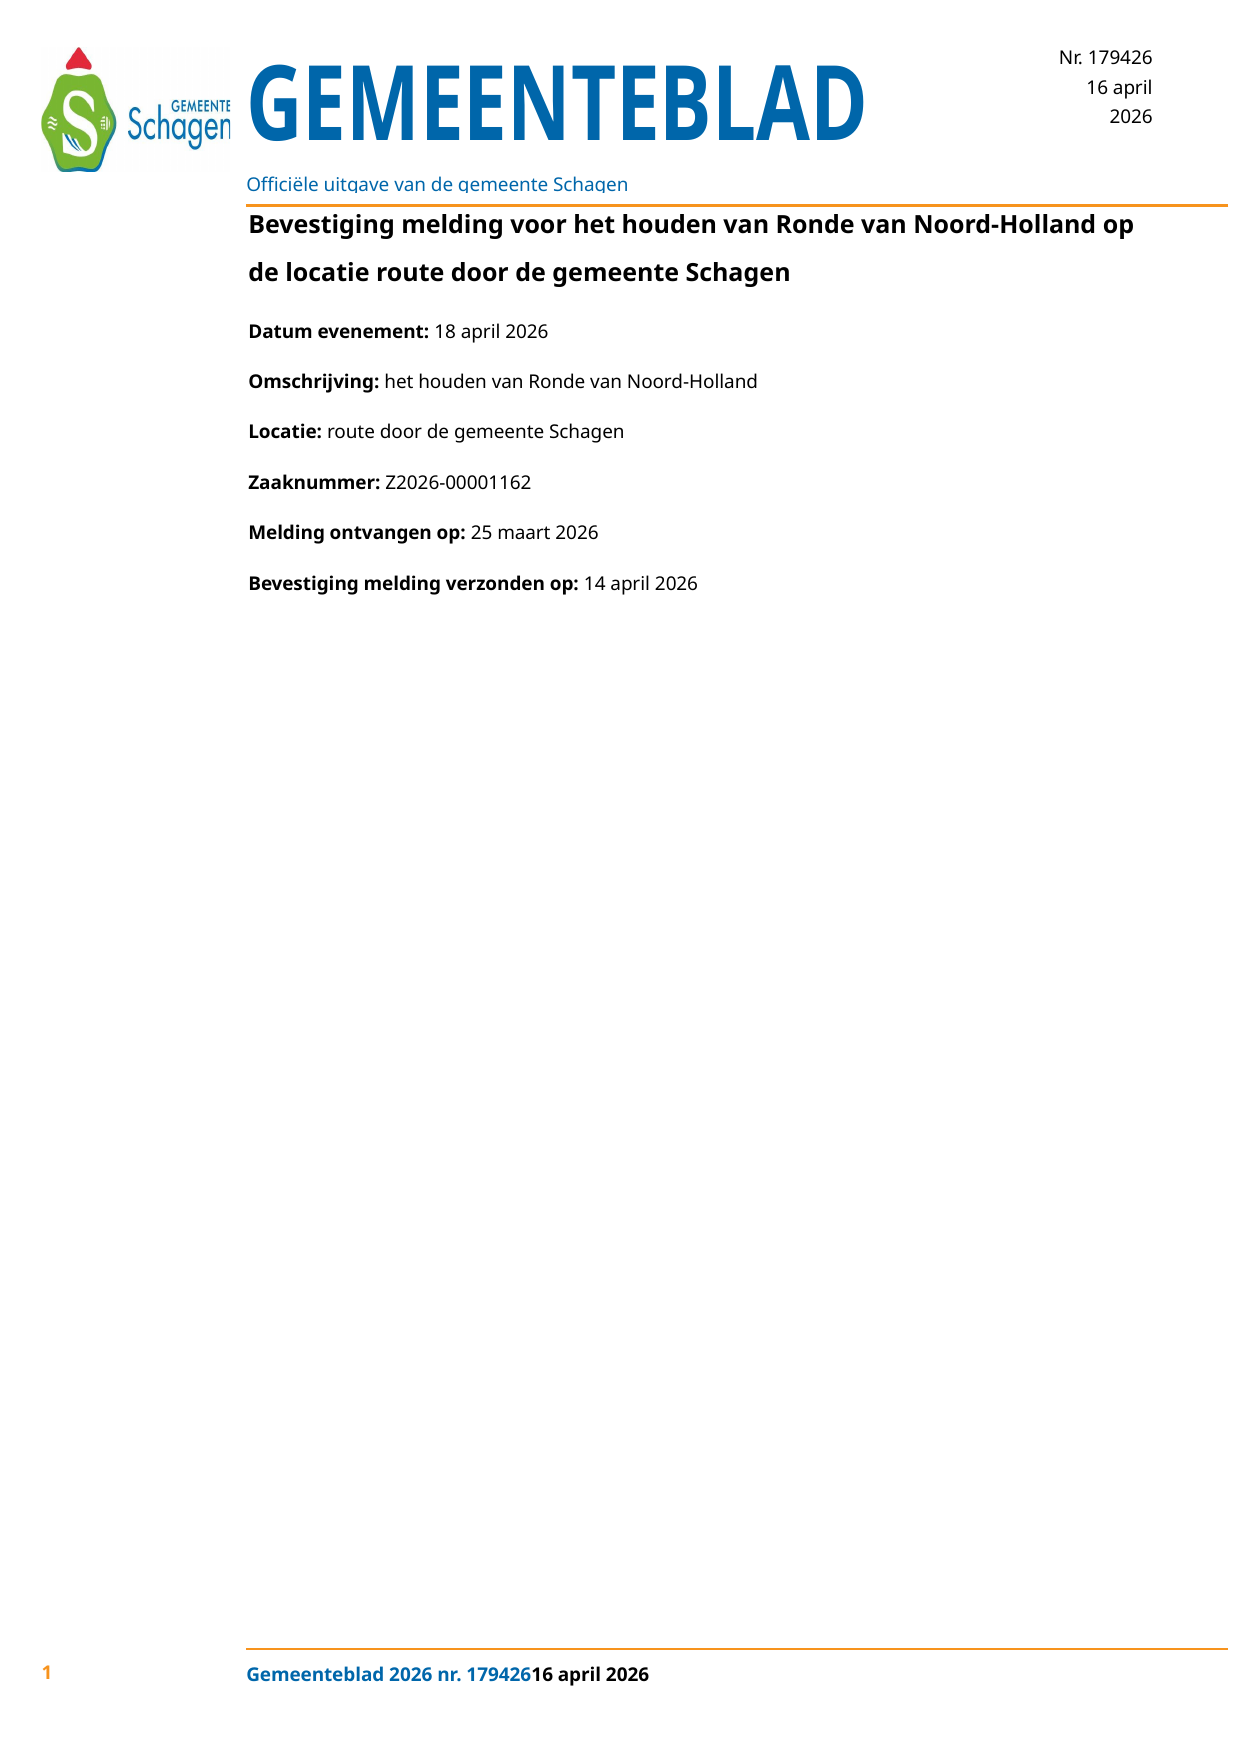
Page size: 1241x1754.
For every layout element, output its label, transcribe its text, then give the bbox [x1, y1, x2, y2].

text Locatie: route door de gemeente Schagen [248, 419, 1152, 444]
text Omschrijving: het houden van Ronde van Noord-Holland [248, 368, 1152, 394]
text Bevestiging melding verzonden op: 14 april 2026 [248, 570, 1152, 596]
text Bevestiging melding voor het houden van Ronde van Noord-Holland op de locatie route door de gemeente Schagen [248, 207, 1152, 288]
text Datum evenement: 18 april 2026 [248, 318, 1152, 344]
text Zaaknummer: Z2026-00001162 [248, 469, 1152, 495]
picture [41, 47, 231, 172]
text Melding ontvangen op: 25 maart 2026 [248, 519, 1152, 545]
